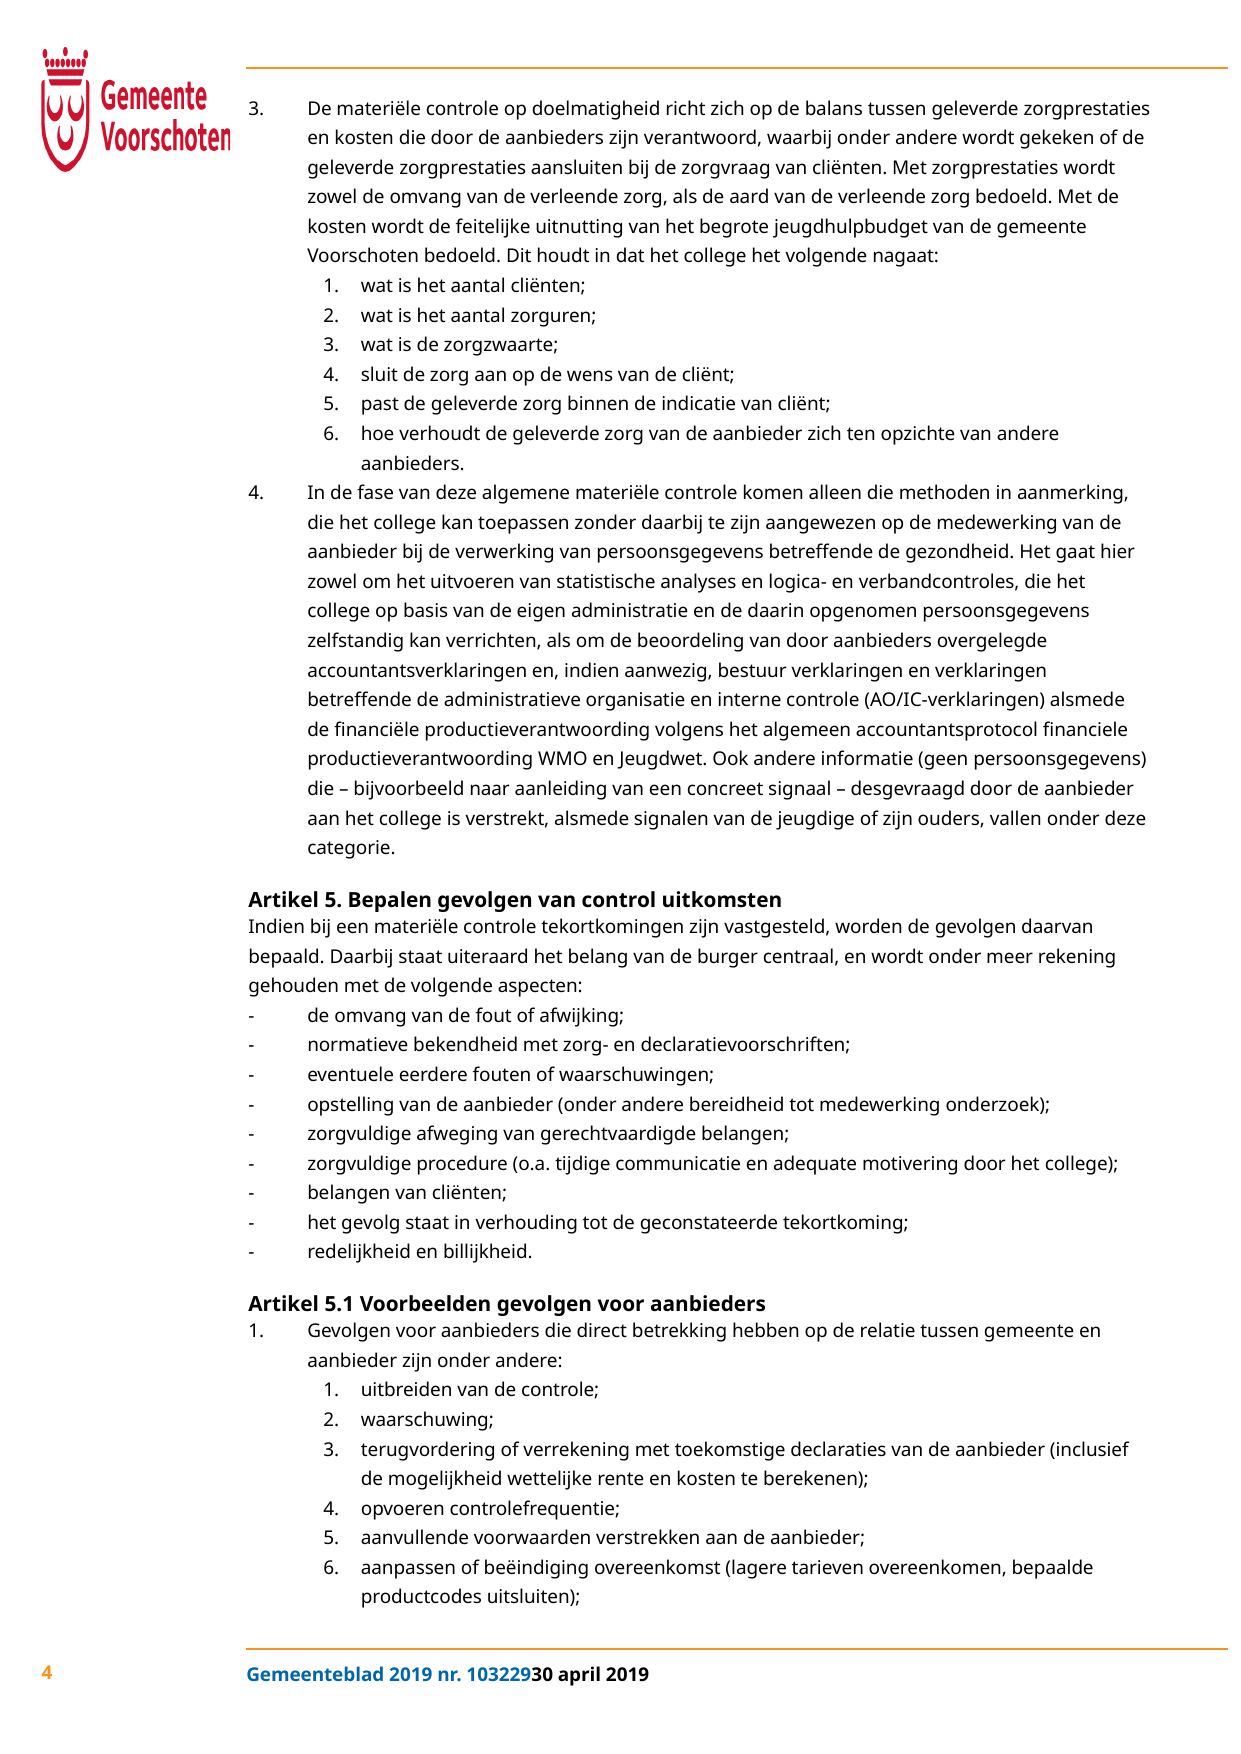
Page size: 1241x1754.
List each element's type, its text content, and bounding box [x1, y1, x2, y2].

list waarschuwing; [323, 1406, 1152, 1432]
list eventuele eerdere fouten of waarschuwingen; [248, 1061, 1152, 1087]
list Gevolgen voor aanbieders die direct betrekking hebben op de relatie tussen gemeente en aanbieder zijn onder andere: [248, 1317, 1152, 1373]
list zorgvuldige procedure (o.a. tijdige communicatie en adequate motivering door het college); [248, 1150, 1152, 1176]
text Artikel 5. Bepalen gevolgen van control uitkomsten [248, 885, 1152, 913]
list In de fase van deze algemene materiële controle komen alleen die methoden in aanmerking, die het college kan toepassen zonder daarbij te zijn aangewezen op de medewerking van de aanbieder bij de verwerking van persoonsgegevens betreffende de gezondheid. Het gaat hier zowel om het uitvoeren van statistische analyses en logica- en verbandcontroles, die het college op basis van de eigen administratie en de daarin opgenomen persoonsgegevens zelfstandig kan verrichten, als om de beoordeling van door aanbieders overgelegde accountantsverklaringen en, indien aanwezig, bestuur verklaringen en verklaringen betreffende de administratieve organisatie en interne controle (AO/IC-verklaringen) alsmede de financiële productieverantwoording volgens het algemeen accountantsprotocol financiele productieverantwoording WMO en Jeugdwet. Ook andere informatie (geen persoonsgegevens) die – bijvoorbeeld naar aanleiding van een concreet signaal – desgevraagd door de aanbieder aan het college is verstrekt, alsmede signalen van de jeugdige of zijn ouders, vallen onder deze categorie. [248, 479, 1152, 860]
text Artikel 5.1 Voorbeelden gevolgen voor aanbieders [248, 1289, 1152, 1317]
list uitbreiden van de controle; [323, 1377, 1152, 1402]
list sluit de zorg aan op de wens van de cliënt; [323, 361, 1152, 387]
list wat is de zorgzwaarte; [323, 331, 1152, 357]
list zorgvuldige afweging van gerechtvaardigde belangen; [248, 1120, 1152, 1146]
list het gevolg staat in verhouding tot de geconstateerde tekortkoming; [248, 1209, 1152, 1235]
list wat is het aantal cliënten; [323, 272, 1152, 298]
list normatieve bekendheid met zorg- en declaratievoorschriften; [248, 1032, 1152, 1057]
list aanpassen of beëindiging overeenkomst (lagere tarieven overeenkomen, bepaalde productcodes uitsluiten); [323, 1554, 1152, 1609]
list wat is het aantal zorguren; [323, 302, 1152, 328]
list De materiële controle op doelmatigheid richt zich op de balans tussen geleverde zorgprestaties en kosten die door de aanbieders zijn verantwoord, waarbij onder andere wordt gekeken of de geleverde zorgprestaties aansluiten bij de zorgvraag van cliënten. Met zorgprestaties wordt zowel de omvang van de verleende zorg, als de aard van de verleende zorg bedoeld. Met de kosten wordt de feitelijke uitnutting van het begrote jeugdhulpbudget van de gemeente Voorschoten bedoeld. Dit houdt in dat het college het volgende nagaat: [248, 95, 1152, 268]
list belangen van cliënten; [248, 1179, 1152, 1205]
list opvoeren controlefrequentie; [323, 1495, 1152, 1521]
list terugvordering of verrekening met toekomstige declaraties van de aanbieder (inclusief de mogelijkheid wettelijke rente en kosten te berekenen); [323, 1436, 1152, 1491]
picture [41, 47, 231, 172]
list hoe verhoudt de geleverde zorg van de aanbieder zich ten opzichte van andere aanbieders. [323, 420, 1152, 476]
list past de geleverde zorg binnen de indicatie van cliënt; [323, 391, 1152, 416]
list redelijkheid en billijkheid. [248, 1239, 1152, 1264]
text Indien bij een materiële controle tekortkomingen zijn vastgesteld, worden de gevolgen daarvan bepaald. Daarbij staat uiteraard het belang van de burger centraal, en wordt onder meer rekening gehouden met de volgende aspecten: [248, 913, 1152, 998]
list de omvang van de fout of afwijking; [248, 1002, 1152, 1028]
list aanvullende voorwaarden verstrekken aan de aanbieder; [323, 1524, 1152, 1550]
list opstelling van de aanbieder (onder andere bereidheid tot medewerking onderzoek); [248, 1091, 1152, 1116]
